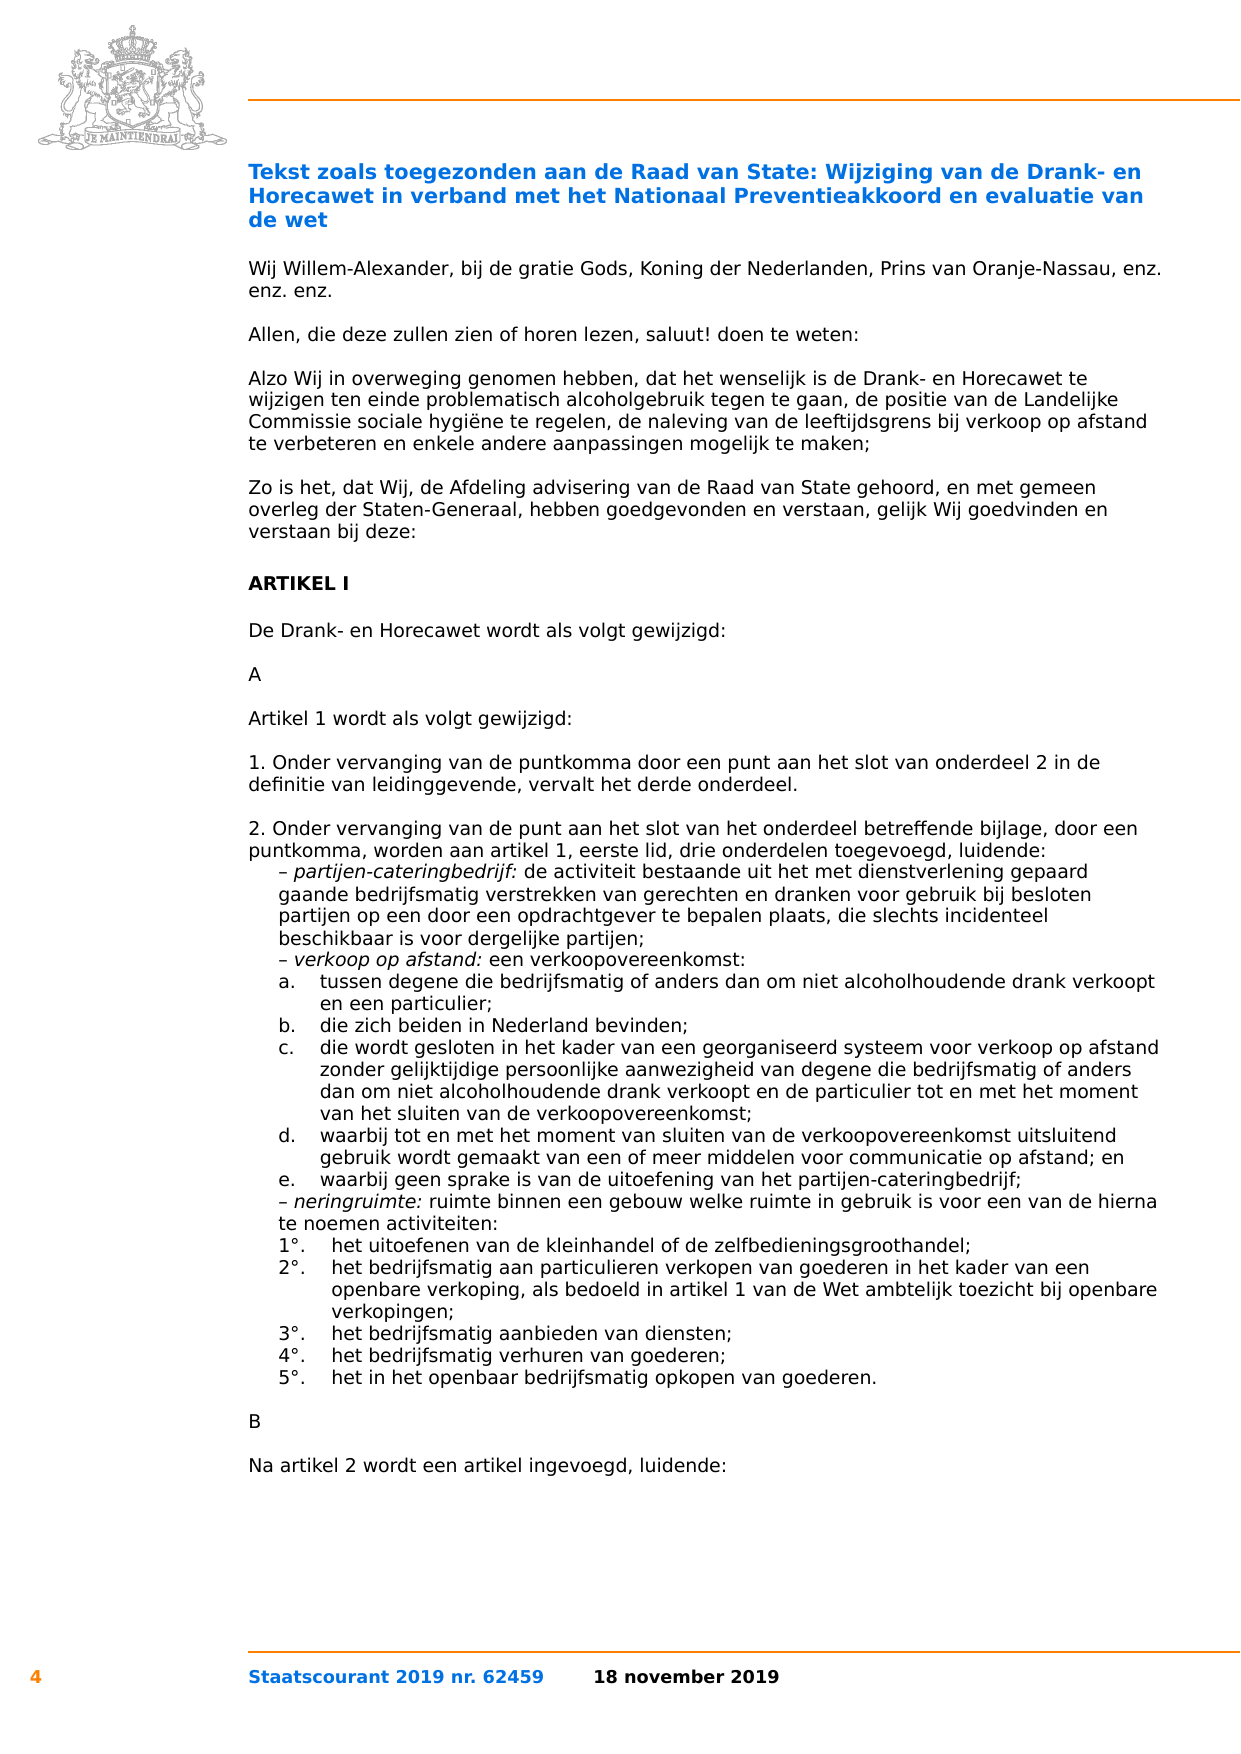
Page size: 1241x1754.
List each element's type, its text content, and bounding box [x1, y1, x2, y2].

text Zo is het, dat Wij, de Afdeling advisering van de Raad van State gehoord, en met gemeen overleg der Staten-Generaal, hebben goedgevonden en verstaan, gelijk Wij goedvinden en verstaan bij deze: [248, 477, 1163, 543]
text 2°. het bedrijfsmatig aan particulieren verkopen van goederen in het kader van een openbare verkoping, als bedoeld in artikel 1 van de Wet ambtelijk toezicht bij openbare verkopingen; [278, 1257, 1163, 1323]
text – partijen-cateringbedrijf: de activiteit bestaande uit het met dienstverlening gepaard gaande bedrijfsmatig verstrekken van gerechten en dranken voor gebruik bij besloten partijen op een door een opdrachtgever te bepalen plaats, die slechts incidenteel beschikbaar is voor dergelijke partijen; [278, 861, 1163, 949]
text d. waarbij tot en met het moment van sluiten van de verkoopovereenkomst uitsluitend gebruik wordt gemaakt van een of meer middelen voor communicatie op afstand; en [278, 1125, 1163, 1169]
text Alzo Wij in overweging genomen hebben, dat het wenselijk is de Drank- en Horecawet te wijzigen ten einde problematisch alcoholgebruik tegen te gaan, de positie van de Landelijke Commissie sociale hygiëne te regelen, de naleving van de leeftijdsgrens bij verkoop op afstand te verbeteren en enkele andere aanpassingen mogelijk te maken; [248, 367, 1163, 455]
text 4°. het bedrijfsmatig verhuren van goederen; [278, 1345, 1163, 1367]
text Wij Willem-Alexander, bij de gratie Gods, Koning der Nederlanden, Prins van Oranje-Nassau, enz. enz. enz. [248, 258, 1163, 302]
subtitle ARTIKEL I [248, 573, 1163, 595]
text 3°. het bedrijfsmatig aanbieden van diensten; [278, 1323, 1163, 1345]
text De Drank- en Horecawet wordt als volgt gewijzigd: [248, 620, 1163, 642]
text Na artikel 2 wordt een artikel ingevoegd, luidende: [248, 1455, 1163, 1477]
subtitle Tekst zoals toegezonden aan de Raad van State: Wijziging van de Drank- en Horecawet in verband met het Nationaal Preventieakkoord en evaluatie van de wet [248, 160, 1163, 233]
text B [248, 1411, 1163, 1433]
text 2. Onder vervanging van de punt aan het slot van het onderdeel betreffende bijlage, door een puntkomma, worden aan artikel 1, eerste lid, drie onderdelen toegevoegd, luidende: [248, 817, 1163, 861]
text a. tussen degene die bedrijfsmatig of anders dan om niet alcoholhoudende drank verkoopt en een particulier; [278, 971, 1163, 1015]
text 5°. het in het openbaar bedrijfsmatig opkopen van goederen. [278, 1367, 1163, 1389]
text 1. Onder vervanging van de puntkomma door een punt aan het slot van onderdeel 2 in de definitie van leidinggevende, vervalt het derde onderdeel. [248, 752, 1163, 796]
text 1°. het uitoefenen van de kleinhandel of de zelfbedieningsgroothandel; [278, 1235, 1163, 1257]
text – neringruimte: ruimte binnen een gebouw welke ruimte in gebruik is voor een van de hierna te noemen activiteiten: [278, 1191, 1163, 1235]
text A [248, 664, 1163, 686]
text e. waarbij geen sprake is van de uitoefening van het partijen-cateringbedrijf; [278, 1169, 1163, 1191]
text Allen, die deze zullen zien of horen lezen, saluut! doen te weten: [248, 323, 1163, 346]
text – verkoop op afstand: een verkoopovereenkomst: [278, 949, 1163, 971]
text c. die wordt gesloten in het kader van een georganiseerd systeem voor verkoop op afstand zonder gelijktijdige persoonlijke aanwezigheid van degene die bedrijfsmatig of anders dan om niet alcoholhoudende drank verkoopt en de particulier tot en met het moment van het sluiten van de verkoopovereenkomst; [278, 1037, 1163, 1125]
text b. die zich beiden in Nederland bevinden; [278, 1015, 1163, 1037]
picture [38, 25, 227, 150]
text Artikel 1 wordt als volgt gewijzigd: [248, 708, 1163, 730]
